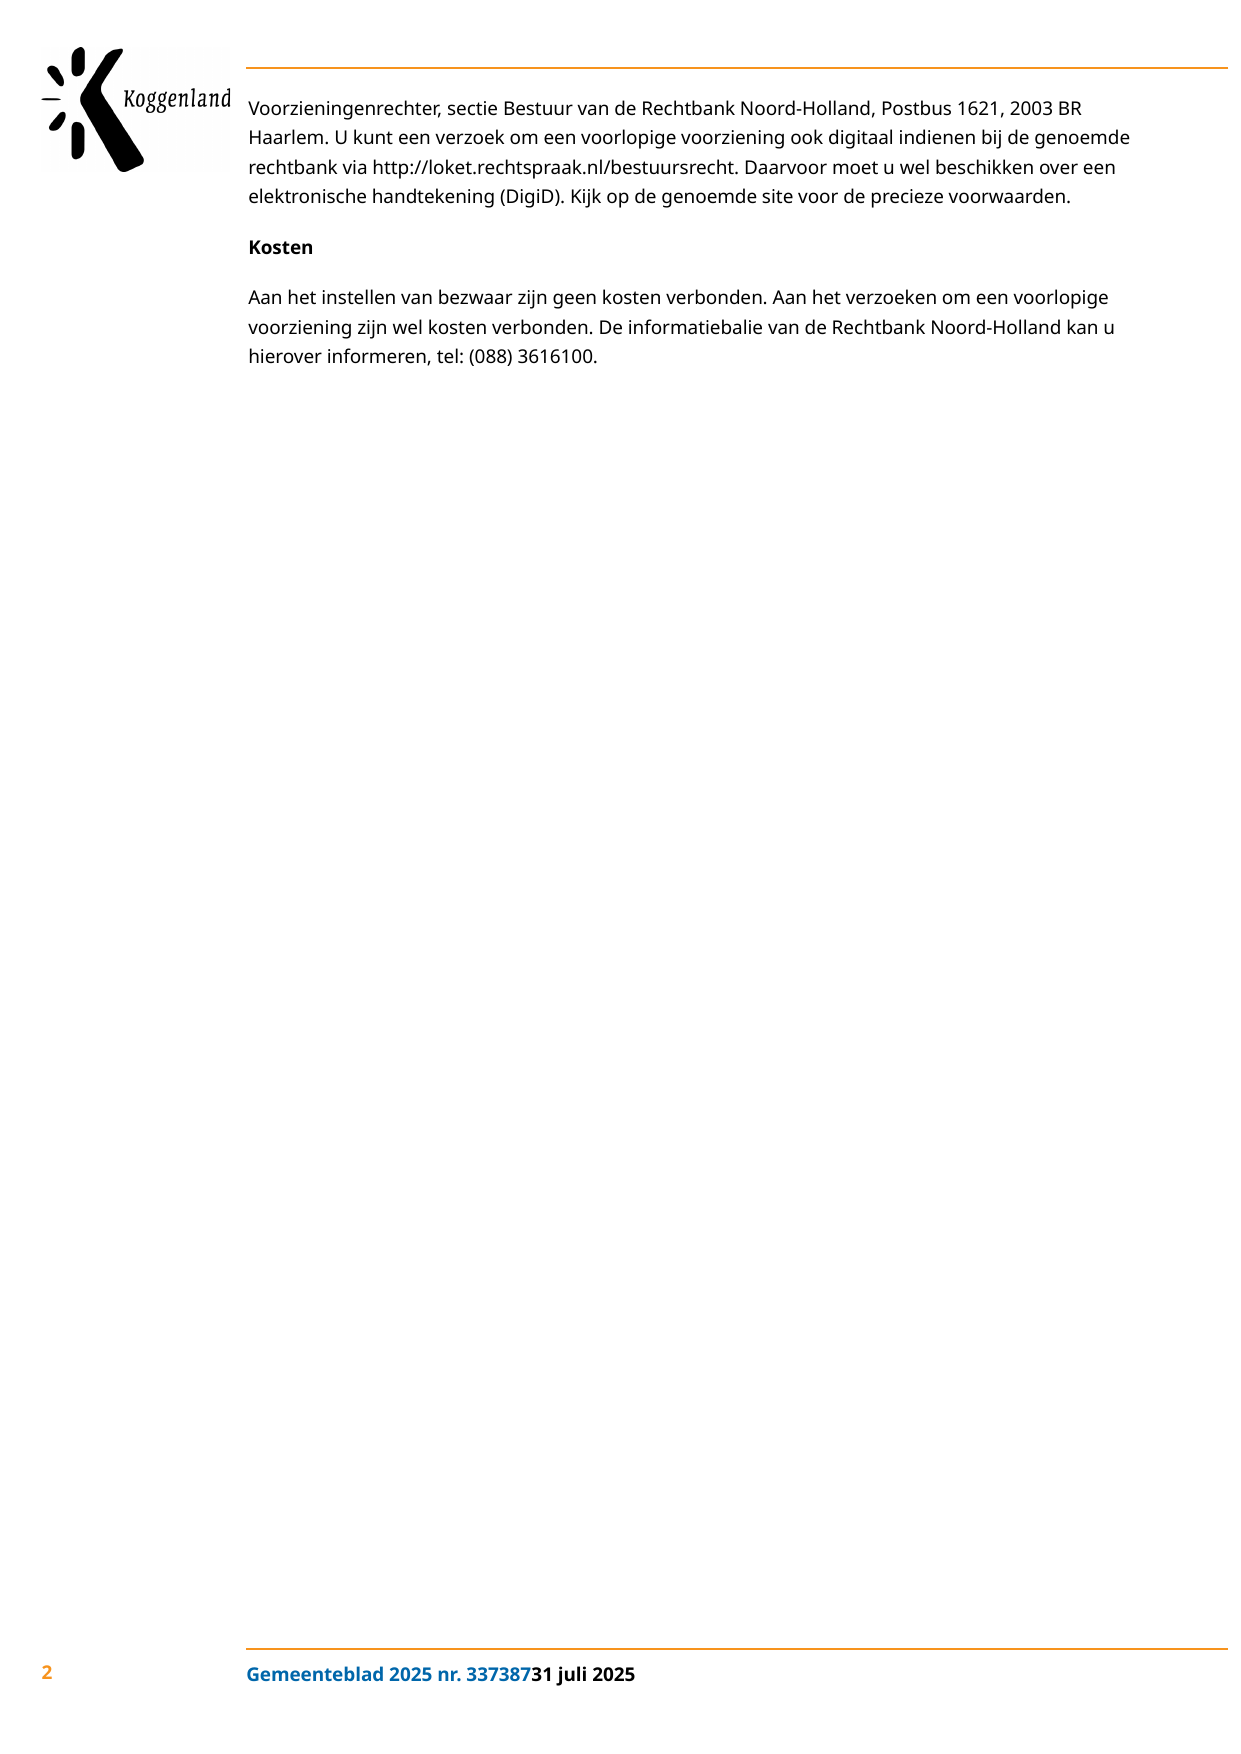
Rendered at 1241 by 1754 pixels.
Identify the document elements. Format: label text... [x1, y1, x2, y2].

text Kosten [248, 234, 1152, 260]
text Voorzieningenrechter, sectie Bestuur van de Rechtbank Noord-Holland, Postbus 1621, 2003 BR Haarlem. U kunt een verzoek om een voorlopige voorziening ook digitaal indienen bij de genoemde rechtbank via http://loket.rechtspraak.nl/bestuursrecht. Daarvoor moet u wel beschikken over een elektronische handtekening (DigiD). Kijk op de genoemde site voor de precieze voorwaarden. [248, 95, 1152, 209]
text Aan het instellen van bezwaar zijn geen kosten verbonden. Aan het verzoeken om een voorlopige voorziening zijn wel kosten verbonden. De informatiebalie van de Rechtbank Noord-Holland kan u hierover informeren, tel: (088) 3616100. [248, 284, 1152, 369]
picture [41, 47, 231, 172]
